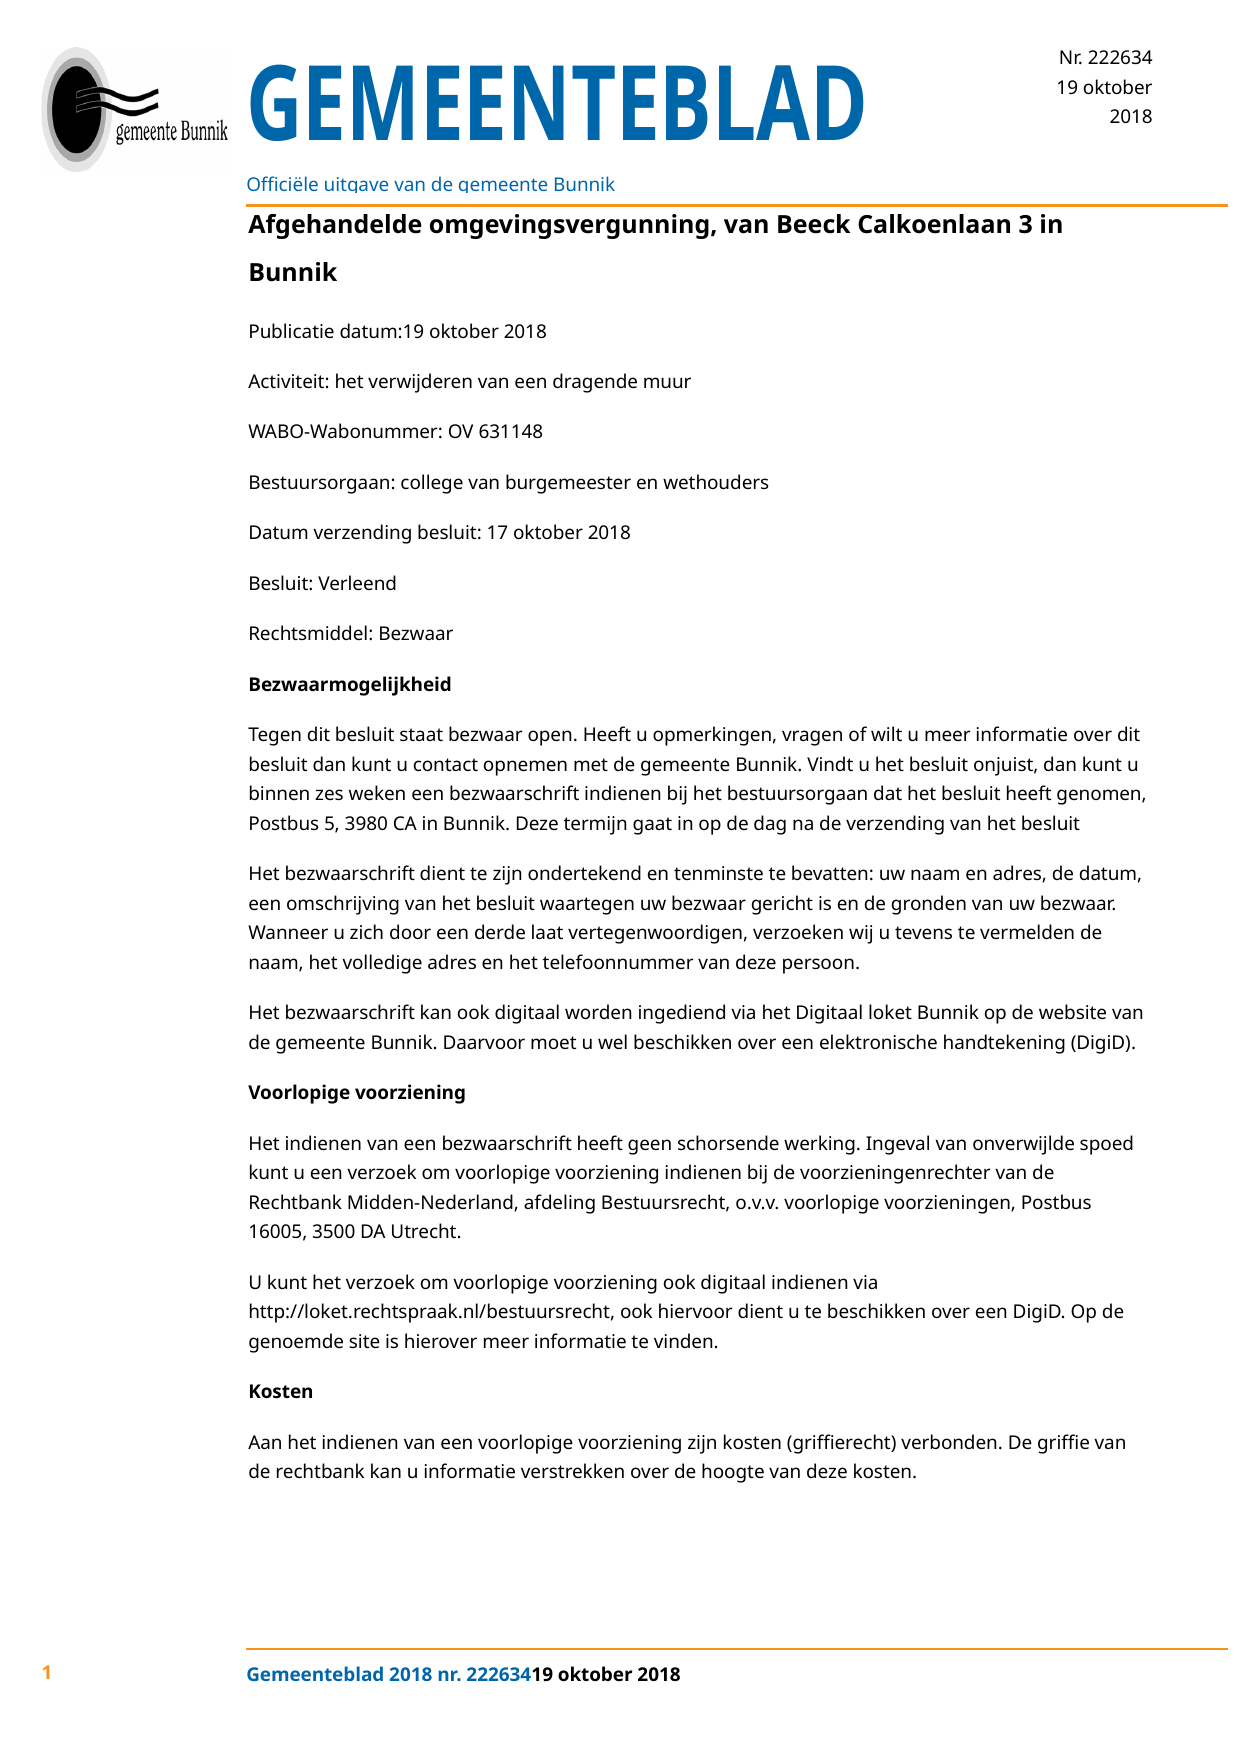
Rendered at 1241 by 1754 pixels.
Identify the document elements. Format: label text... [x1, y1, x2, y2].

text Rechtsmiddel: Bezwaar [248, 620, 1152, 646]
text Het indienen van een bezwaarschrift heeft geen schorsende werking. Ingeval van onverwijlde spoed kunt u een verzoek om voorlopige voorziening indienen bij de voorzieningenrechter van de Rechtbank Midden-Nederland, afdeling Bestuursrecht, o.v.v. voorlopige voorzieningen, Postbus 16005, 3500 DA Utrecht. [248, 1130, 1152, 1244]
text Datum verzending besluit: 17 oktober 2018 [248, 519, 1152, 545]
text Aan het indienen van een voorlopige voorziening zijn kosten (griffierecht) verbonden. De griffie van de rechtbank kan u informatie verstrekken over de hoogte van deze kosten. [248, 1429, 1152, 1484]
text Besluit: Verleend [248, 570, 1152, 596]
text Activiteit: het verwijderen van een dragende muur [248, 368, 1152, 394]
text Voorlopige voorziening [248, 1079, 1152, 1105]
text Kosten [248, 1379, 1152, 1404]
text Bezwaarmogelijkheid [248, 671, 1152, 697]
text U kunt het verzoek om voorlopige voorziening ook digitaal indienen via http://loket.rechtspraak.nl/bestuursrecht, ook hiervoor dient u te beschikken over een DigiD. Op de genoemde site is hierover meer informatie te vinden. [248, 1269, 1152, 1354]
text Het bezwaarschrift dient te zijn ondertekend en tenminste te bevatten: uw naam en adres, de datum, een omschrijving van het besluit waartegen uw bezwaar gericht is en de gronden van uw bezwaar. Wanneer u zich door een derde laat vertegenwoordigen, verzoeken wij u tevens te vermelden de naam, het volledige adres en het telefoonnummer van deze persoon. [248, 860, 1152, 975]
text Publicatie datum:19 oktober 2018 [248, 318, 1152, 344]
text WABO-Wabonummer: OV 631148 [248, 419, 1152, 444]
text Afgehandelde omgevingsvergunning, van Beeck Calkoenlaan 3 in Bunnik [248, 207, 1152, 288]
text Bestuursorgaan: college van burgemeester en wethouders [248, 469, 1152, 495]
picture [41, 47, 231, 172]
text Tegen dit besluit staat bezwaar open. Heeft u opmerkingen, vragen of wilt u meer informatie over dit besluit dan kunt u contact opnemen met de gemeente Bunnik. Vindt u het besluit onjuist, dan kunt u binnen zes weken een bezwaarschrift indienen bij het bestuursorgaan dat het besluit heeft genomen, Postbus 5, 3980 CA in Bunnik. Deze termijn gaat in op de dag na de verzending van het besluit [248, 721, 1152, 836]
text Het bezwaarschrift kan ook digitaal worden ingediend via het Digitaal loket Bunnik op de website van de gemeente Bunnik. Daarvoor moet u wel beschikken over een elektronische handtekening (DigiD). [248, 999, 1152, 1055]
